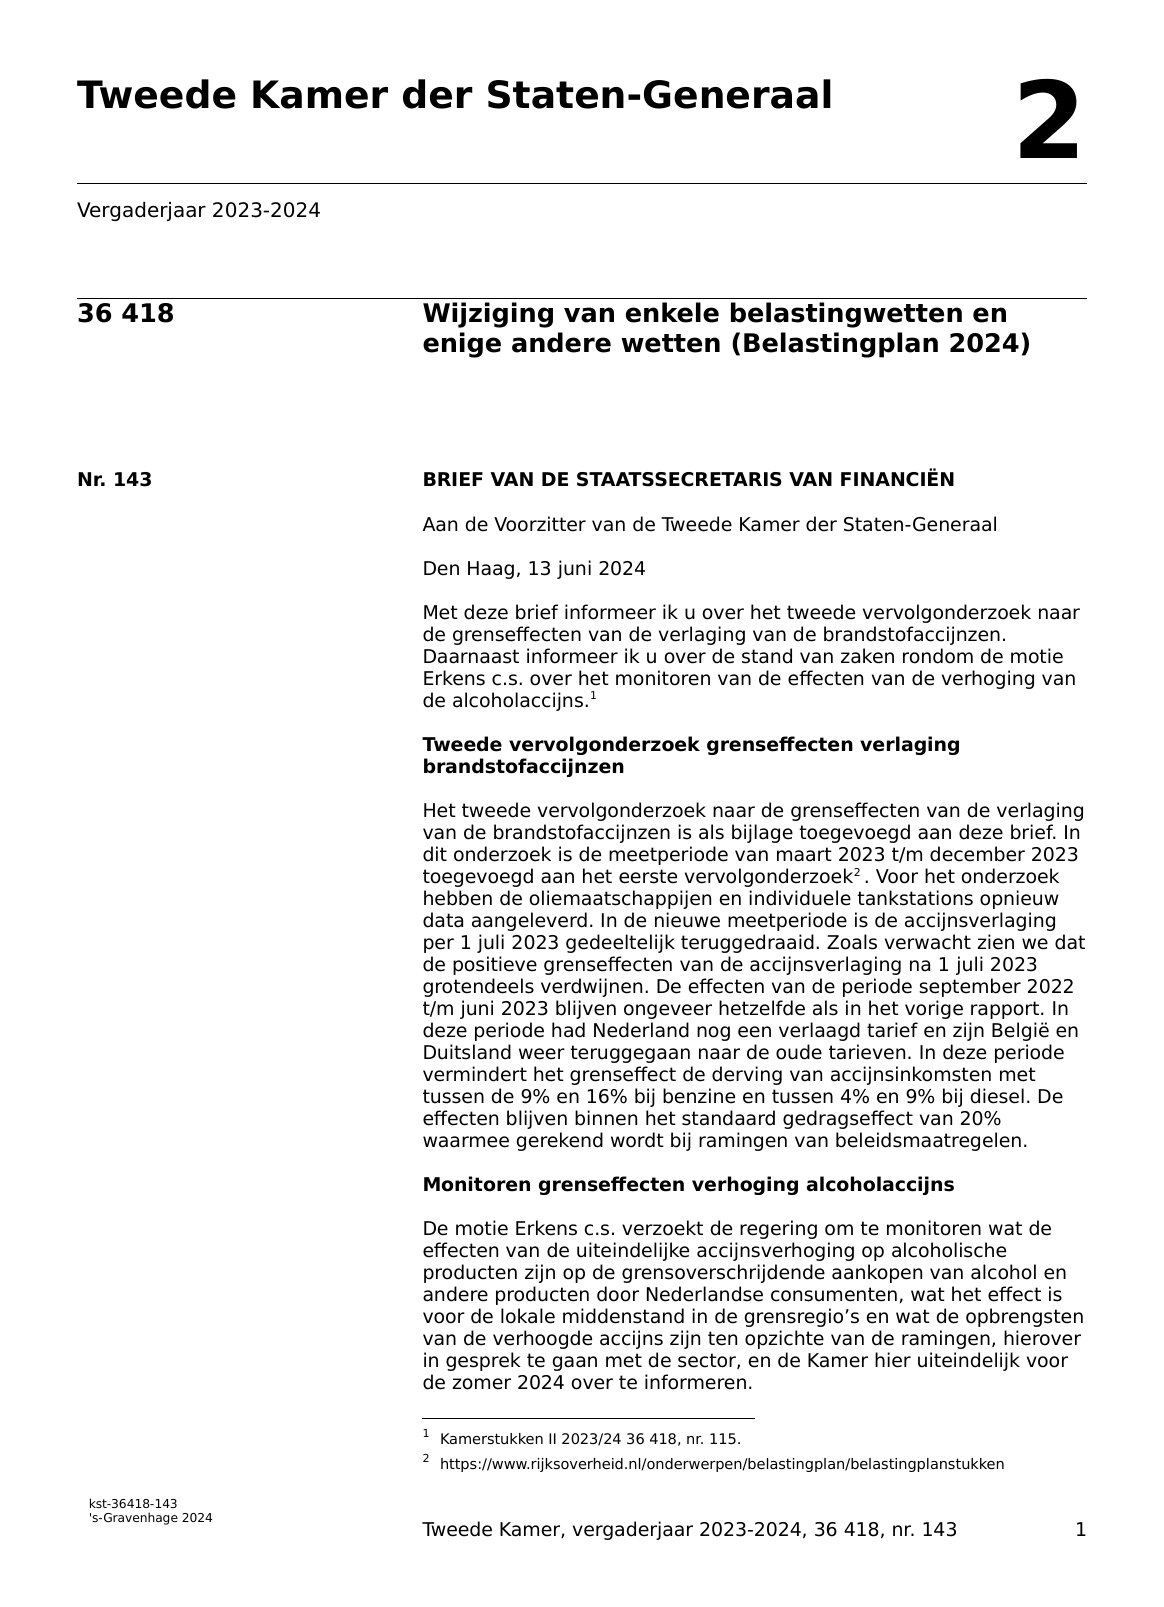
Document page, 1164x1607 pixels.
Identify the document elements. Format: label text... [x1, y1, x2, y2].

subtitle Tweede vervolgonderzoek grenseffecten verlaging brandstofaccijnzen [422, 734, 1087, 778]
text Aan de Voorzitter van de Tweede Kamer der Staten-Generaal [422, 513, 1087, 536]
text Het tweede vervolgonderzoek naar de grenseffecten van de verlaging van de brandstofaccijnzen is als bijlage toegevoegd aan deze brief. In dit onderzoek is de meetperiode van maart 2023 t/m december 2023 toegevoegd aan het eerste vervolgonderzoek. Voor het onderzoek hebben de oliemaatschappijen en individuele tankstations opnieuw data aangeleverd. In de nieuwe meetperiode is de accijnsverlaging per 1 juli 2023 gedeeltelijk teruggedraaid. Zoals verwacht zien we dat de positieve grenseffecten van de accijnsverlaging na 1 juli 2023 grotendeels verdwijnen. De effecten van de periode september 2022 t/m juni 2023 blijven ongeveer hetzelfde als in het vorige rapport. In deze periode had Nederland nog een verlaagd tarief en zijn België en Duitsland weer teruggegaan naar de oude tarieven. In deze periode vermindert het grenseffect de derving van accijnsinkomsten met tussen de 9% en 16% bij benzine en tussen 4% en 9% bij diesel. De effecten blijven binnen het standaard gedragseffect van 20% waarmee gerekend wordt bij ramingen van beleidsmaatregelen. [422, 800, 1087, 1152]
subtitle Nr. 143 BRIEF VAN DE STAATSSECRETARIS VAN FINANCIËN [77, 469, 1087, 491]
subtitle 36 418 Wijziging van enkele belastingwetten en enige andere wetten (Belastingplan 2024) [77, 299, 1087, 358]
text 's-Gravenhage 2024 [88, 1511, 323, 1525]
table_header 2 [886, 59, 1087, 183]
text Kamerstukken II 2023/24 36 418, nr. 115. [422, 1427, 1087, 1449]
text Den Haag, 13 juni 2024 [422, 558, 1087, 580]
text https://www.rijksoverheid.nl/onderwerpen/belastingplan/belastingplanstukken [422, 1452, 1087, 1474]
text De motie Erkens c.s. verzoekt de regering om te monitoren wat de effecten van de uiteindelijke accijnsverhoging op alcoholische producten zijn op de grensoverschrijdende aankopen van alcohol en andere producten door Nederlandse consumenten, wat het effect is voor de lokale middenstand in de grensregio’s en wat de opbrengsten van de verhoogde accijns zijn ten opzichte van de ramingen, hierover in gesprek te gaan met de sector, en de Kamer hier uiteindelijk voor de zomer 2024 over te informeren. [422, 1218, 1087, 1394]
text Met deze brief informeer ik u over het tweede vervolgonderzoek naar de grenseffecten van de verlaging van de brandstofaccijnzen. Daarnaast informeer ik u over de stand van zaken rondom de motie Erkens c.s. over het monitoren van de effecten van de verhoging van de alcoholaccijns. [422, 602, 1087, 712]
text kst-36418-143 [88, 1497, 323, 1511]
subtitle Monitoren grenseffecten verhoging alcoholaccijns [422, 1174, 1087, 1196]
table_cell Vergaderjaar 2023-2024 [77, 184, 1087, 298]
table_header Tweede Kamer der Staten-Generaal [77, 59, 886, 183]
